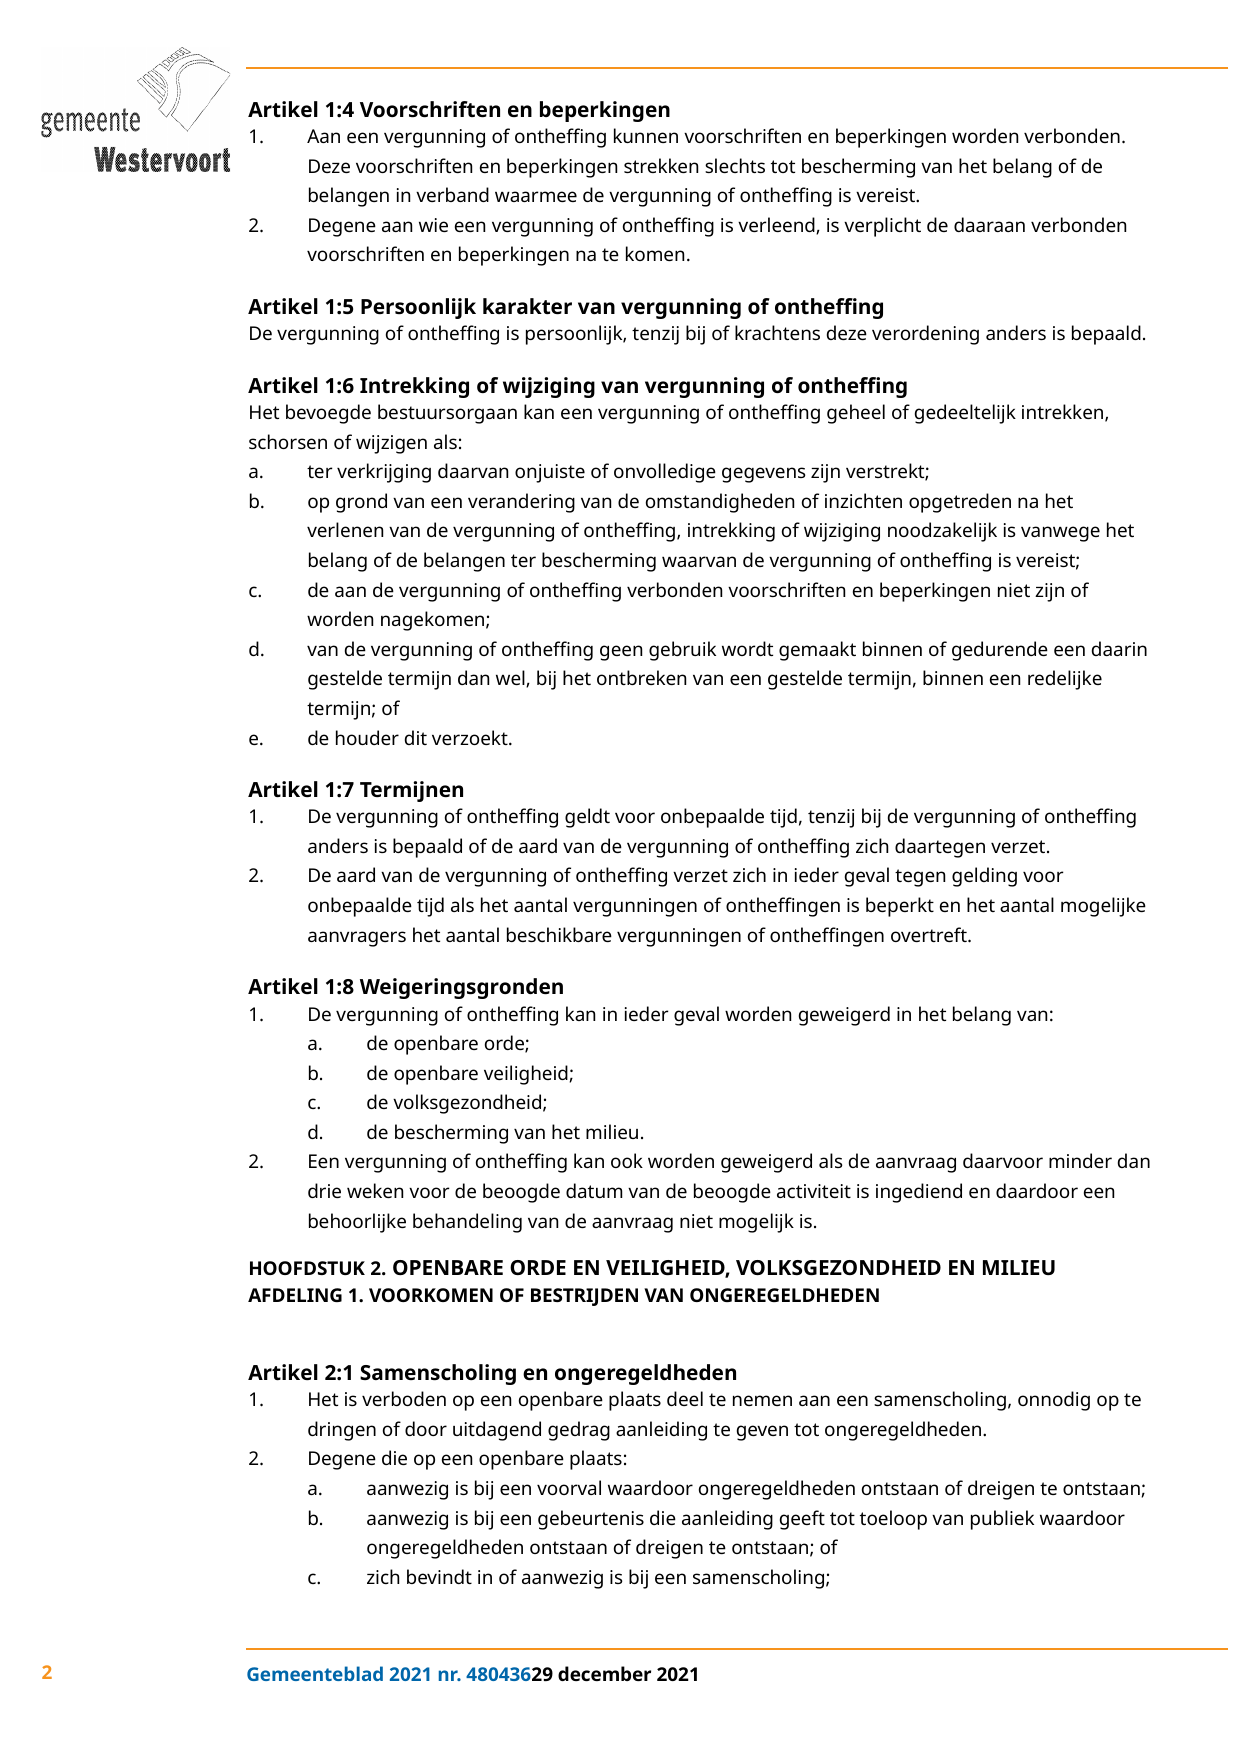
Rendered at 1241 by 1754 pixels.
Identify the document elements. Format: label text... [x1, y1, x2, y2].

list De vergunning of ontheffing kan in ieder geval worden geweigerd in het belang van: [248, 1001, 1152, 1026]
list de aan de vergunning of ontheffing verbonden voorschriften en beperkingen niet zijn of worden nagekomen; [248, 577, 1152, 632]
list van de vergunning of ontheffing geen gebruik wordt gemaakt binnen of gedurende een daarin gestelde termijn dan wel, bij het ontbreken van een gestelde termijn, binnen een redelijke termijn; of [248, 636, 1152, 721]
list aanwezig is bij een voorval waardoor ongeregeldheden ontstaan of dreigen te ontstaan; [307, 1475, 1152, 1501]
list ter verkrijging daarvan onjuiste of onvolledige gegevens zijn verstrekt; [248, 458, 1152, 484]
list de bescherming van het milieu. [307, 1119, 1152, 1145]
text Artikel 2:1 Samenscholing en ongeregeldheden [248, 1358, 1152, 1386]
text Het bevoegde bestuursorgaan kan een vergunning of ontheffing geheel of gedeeltelijk intrekken, schorsen of wijzigen als: [248, 399, 1152, 454]
list Degene die op een openbare plaats: [248, 1446, 1152, 1471]
text Artikel 1:7 Termijnen [248, 775, 1152, 803]
list de volksgezondheid; [307, 1089, 1152, 1115]
list zich bevindt in of aanwezig is bij een samenscholing; [307, 1564, 1152, 1590]
list Een vergunning of ontheffing kan ook worden geweigerd als de aanvraag daarvoor minder dan drie weken voor de beoogde datum van de beoogde activiteit is ingediend en daardoor een behoorlijke behandeling van de aanvraag niet mogelijk is. [248, 1149, 1152, 1233]
text HOOFDSTUK 2. OPENBARE ORDE EN VEILIGHEID, VOLKSGEZONDHEID EN MILIEU [248, 1253, 1152, 1282]
list de openbare veiligheid; [307, 1060, 1152, 1086]
text Artikel 1:5 Persoonlijk karakter van vergunning of ontheffing [248, 292, 1152, 320]
list Het is verboden op een openbare plaats deel te nemen aan een samenscholing, onnodig op te dringen of door uitdagend gedrag aanleiding te geven tot ongeregeldheden. [248, 1386, 1152, 1442]
text De vergunning of ontheffing is persoonlijk, tenzij bij of krachtens deze verordening anders is bepaald. [248, 320, 1152, 346]
list op grond van een verandering van de omstandigheden of inzichten opgetreden na het verlenen van de vergunning of ontheffing, intrekking of wijziging noodzakelijk is vanwege het belang of de belangen ter bescherming waarvan de vergunning of ontheffing is vereist; [248, 488, 1152, 573]
text AFDELING 1. VOORKOMEN OF BESTRIJDEN VAN ONGEREGELDHEDEN [248, 1282, 1152, 1308]
list de openbare orde; [307, 1030, 1152, 1056]
list De vergunning of ontheffing geldt voor onbepaalde tijd, tenzij bij de vergunning of ontheffing anders is bepaald of de aard van de vergunning of ontheffing zich daartegen verzet. [248, 803, 1152, 859]
list Degene aan wie een vergunning of ontheffing is verleend, is verplicht de daaraan verbonden voorschriften en beperkingen na te komen. [248, 212, 1152, 267]
picture [41, 47, 231, 172]
list Aan een vergunning of ontheffing kunnen voorschriften en beperkingen worden verbonden. Deze voorschriften en beperkingen strekken slechts tot bescherming van het belang of de belangen in verband waarmee de vergunning of ontheffing is vereist. [248, 123, 1152, 208]
list aanwezig is bij een gebeurtenis die aanleiding geeft tot toeloop van publiek waardoor ongeregeldheden ontstaan of dreigen te ontstaan; of [307, 1505, 1152, 1560]
list De aard van de vergunning of ontheffing verzet zich in ieder geval tegen gelding voor onbepaalde tijd als het aantal vergunningen of ontheffingen is beperkt en het aantal mogelijke aanvragers het aantal beschikbare vergunningen of ontheffingen overtreft. [248, 863, 1152, 948]
list de houder dit verzoekt. [248, 725, 1152, 750]
text Artikel 1:6 Intrekking of wijziging van vergunning of ontheffing [248, 371, 1152, 399]
text Artikel 1:8 Weigeringsgronden [248, 972, 1152, 1001]
text Artikel 1:4 Voorschriften en beperkingen [248, 95, 1152, 123]
